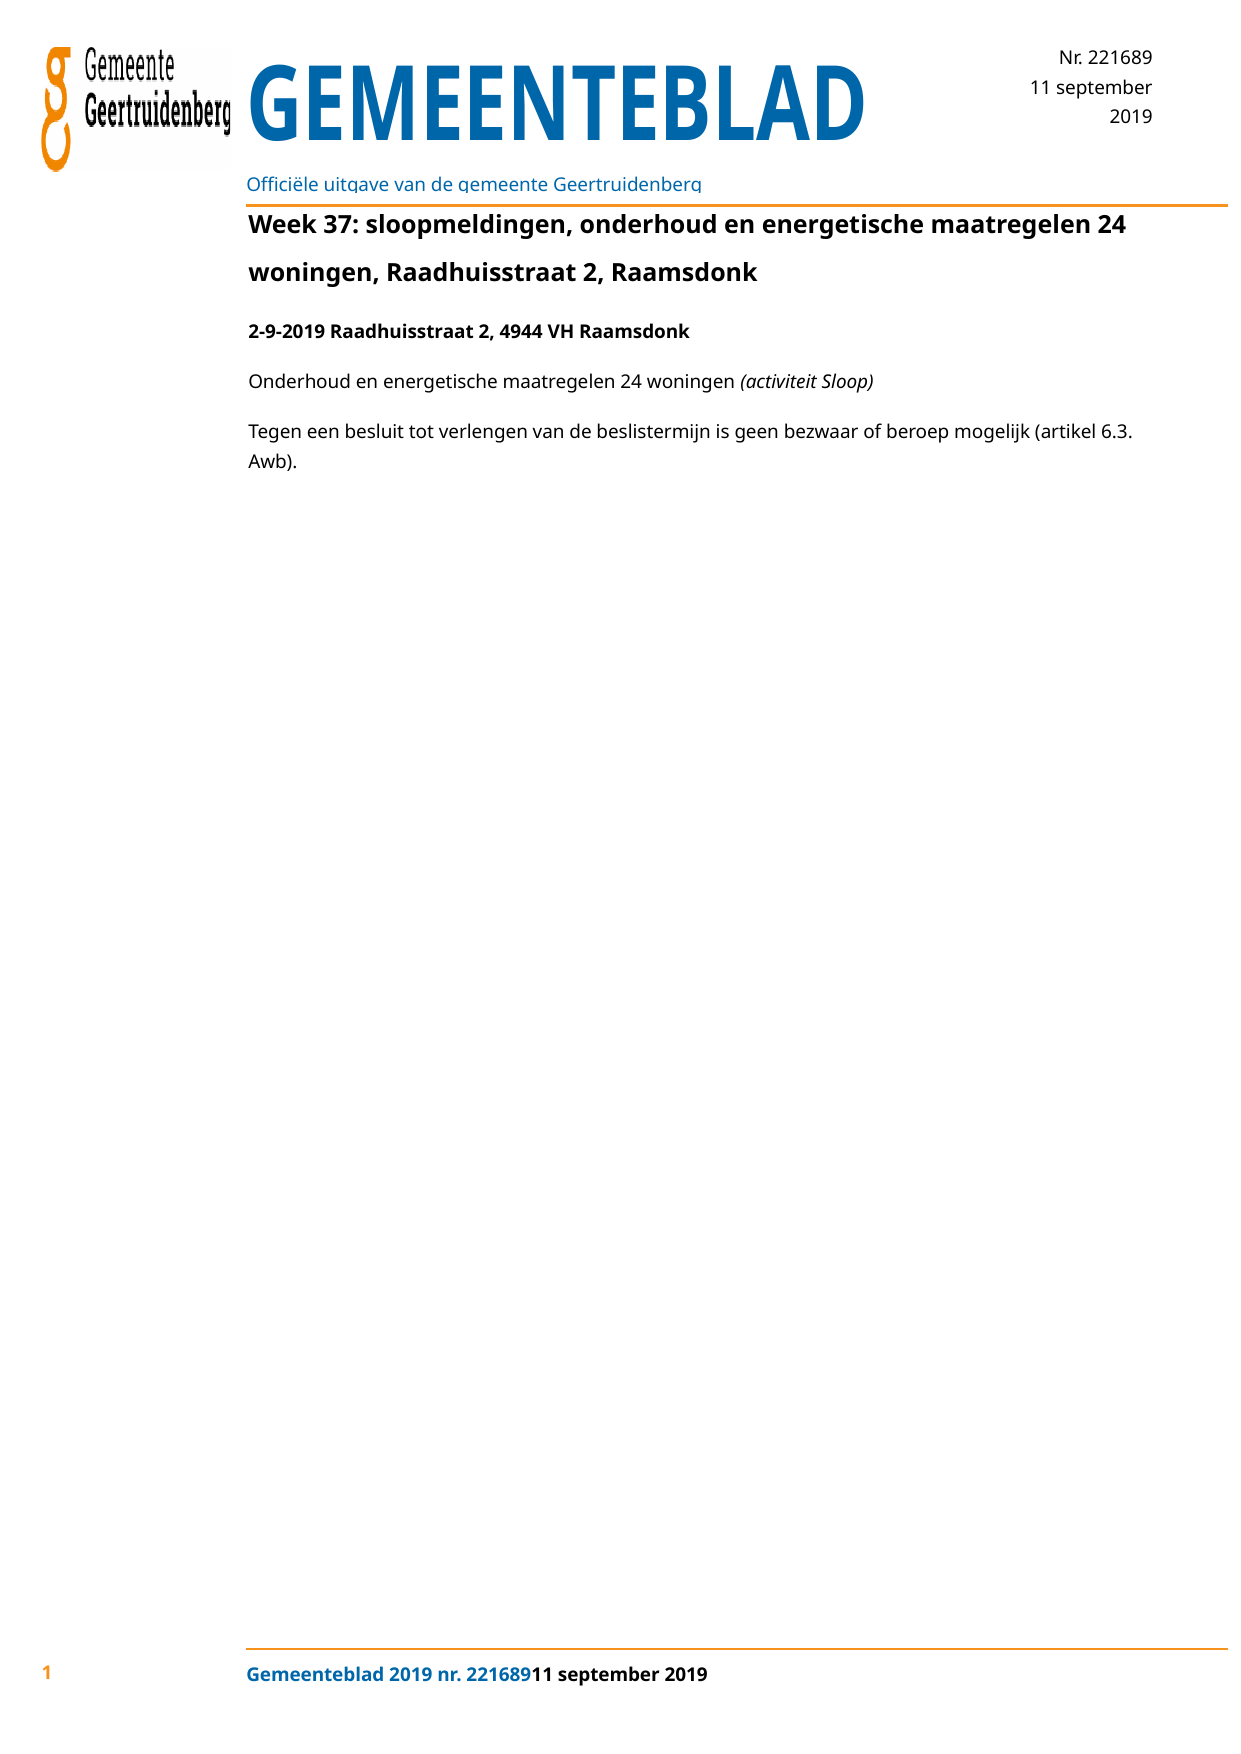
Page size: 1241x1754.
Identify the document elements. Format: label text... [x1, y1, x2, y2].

text Tegen een besluit tot verlengen van de beslistermijn is geen bezwaar of beroep mogelijk (artikel 6.3. Awb). [248, 419, 1152, 474]
text Onderhoud en energetische maatregelen 24 woningen (activiteit Sloop) [248, 368, 1152, 394]
text Week 37: sloopmeldingen, onderhoud en energetische maatregelen 24 woningen, Raadhuisstraat 2, Raamsdonk [248, 207, 1152, 288]
picture [41, 47, 231, 172]
text 2-9-2019 Raadhuisstraat 2, 4944 VH Raamsdonk [248, 318, 1152, 344]
